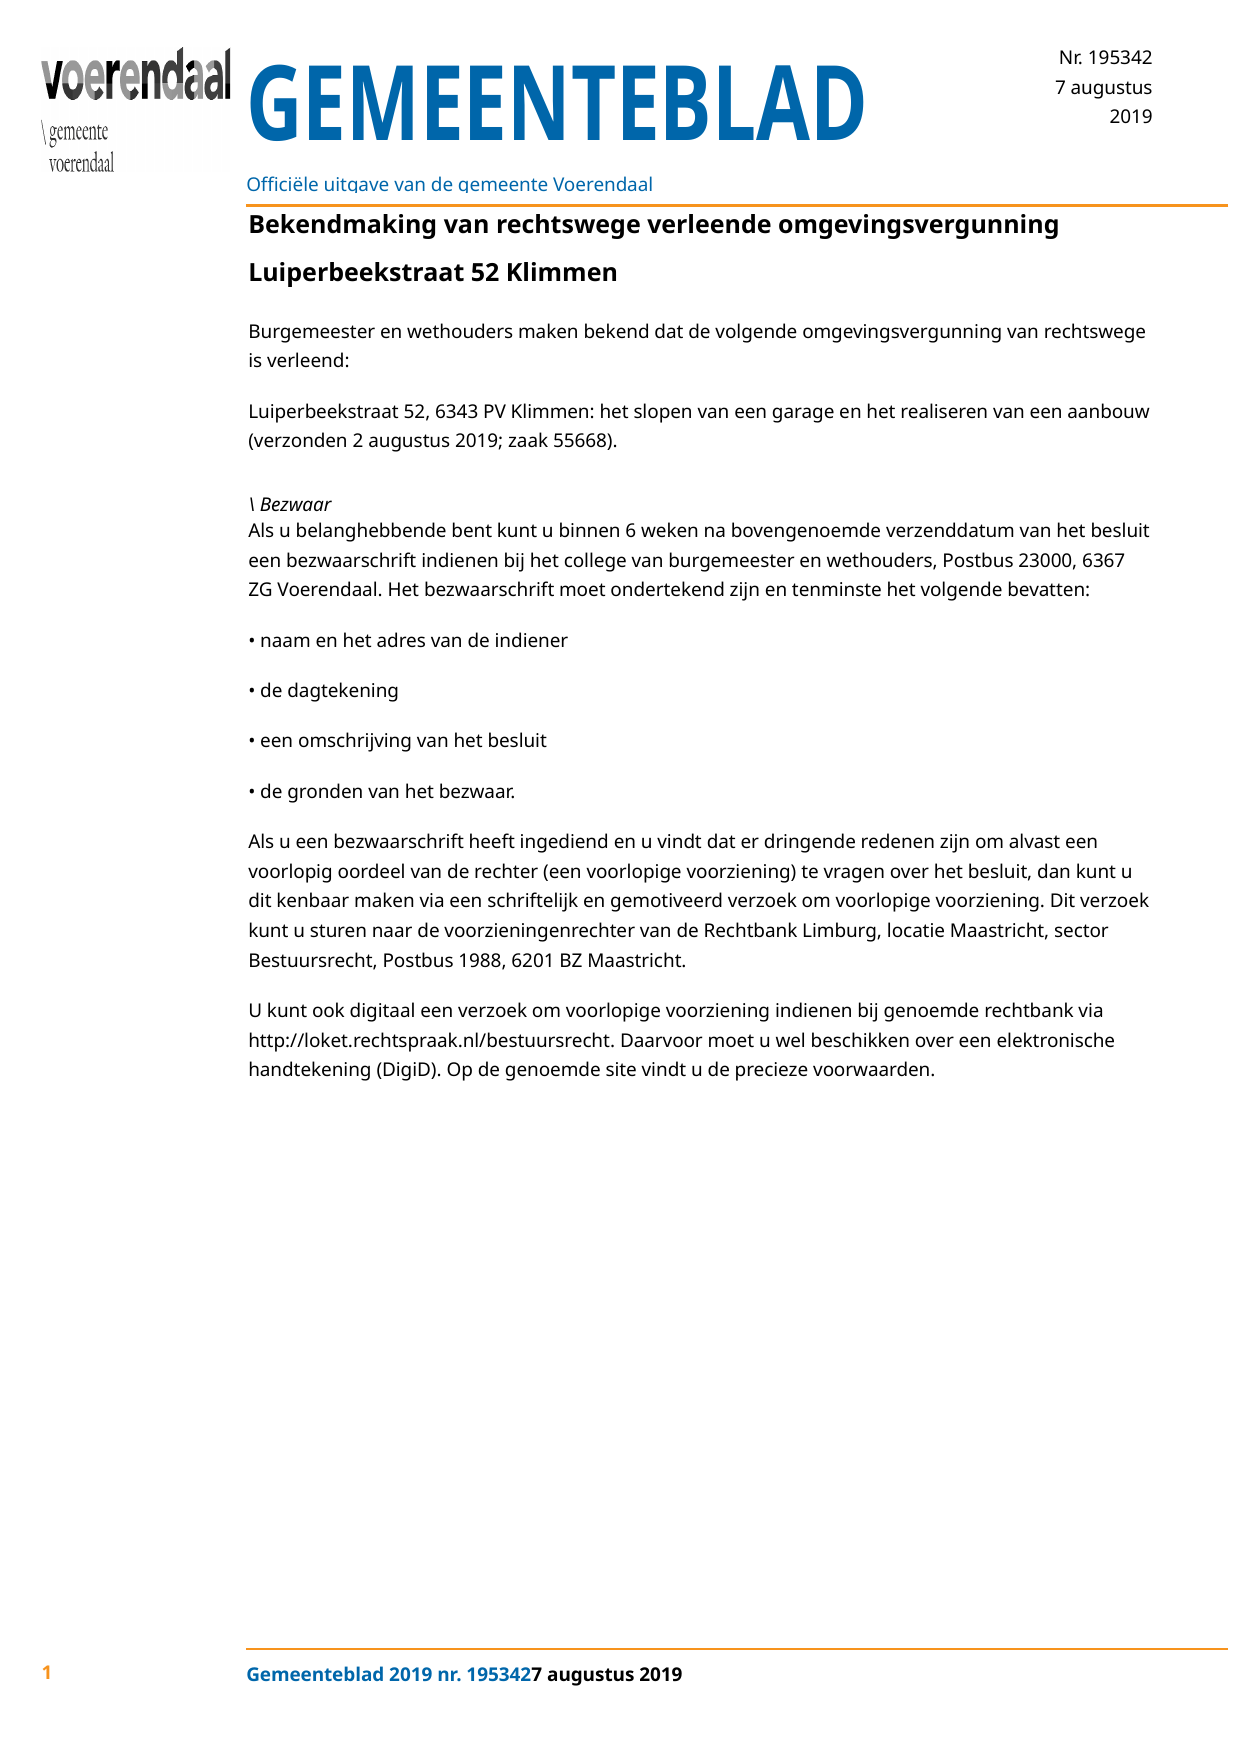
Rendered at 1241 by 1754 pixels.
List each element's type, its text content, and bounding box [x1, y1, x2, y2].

text • de gronden van het bezwaar. [248, 778, 1152, 804]
text • de dagtekening [248, 677, 1152, 703]
text • een omschrijving van het besluit [248, 728, 1152, 753]
text U kunt ook digitaal een verzoek om voorlopige voorziening indienen bij genoemde rechtbank via http://loket.rechtspraak.nl/bestuursrecht. Daarvoor moet u wel beschikken over een elektronische handtekening (DigiD). Op de genoemde site vindt u de precieze voorwaarden. [248, 997, 1152, 1082]
text Als u een bezwaarschrift heeft ingediend en u vindt dat er dringende redenen zijn om alvast een voorlopig oordeel van de rechter (een voorlopige voorziening) te vragen over het besluit, dan kunt u dit kenbaar maken via een schriftelijk en gemotiveerd verzoek om voorlopige voorziening. Dit verzoek kunt u sturen naar de voorzieningenrechter van de Rechtbank Limburg, locatie Maastricht, sector Bestuursrecht, Postbus 1988, 6201 BZ Maastricht. [248, 828, 1152, 972]
text Luiperbeekstraat 52, 6343 PV Klimmen: het slopen van een garage en het realiseren van een aanbouw (verzonden 2 augustus 2019; zaak 55668). [248, 398, 1152, 453]
text Bekendmaking van rechtswege verleende omgevingsvergunning Luiperbeekstraat 52 Klimmen [248, 207, 1152, 288]
picture [41, 47, 231, 172]
text \ Bezwaar [248, 491, 1152, 517]
text Burgemeester en wethouders maken bekend dat de volgende omgevingsvergunning van rechtswege is verleend: [248, 318, 1152, 373]
text Als u belanghebbende bent kunt u binnen 6 weken na bovengenoemde verzenddatum van het besluit een bezwaarschrift indienen bij het college van burgemeester en wethouders, Postbus 23000, 6367 ZG Voerendaal. Het bezwaarschrift moet ondertekend zijn en tenminste het volgende bevatten: [248, 517, 1152, 602]
text • naam en het adres van de indiener [248, 627, 1152, 652]
